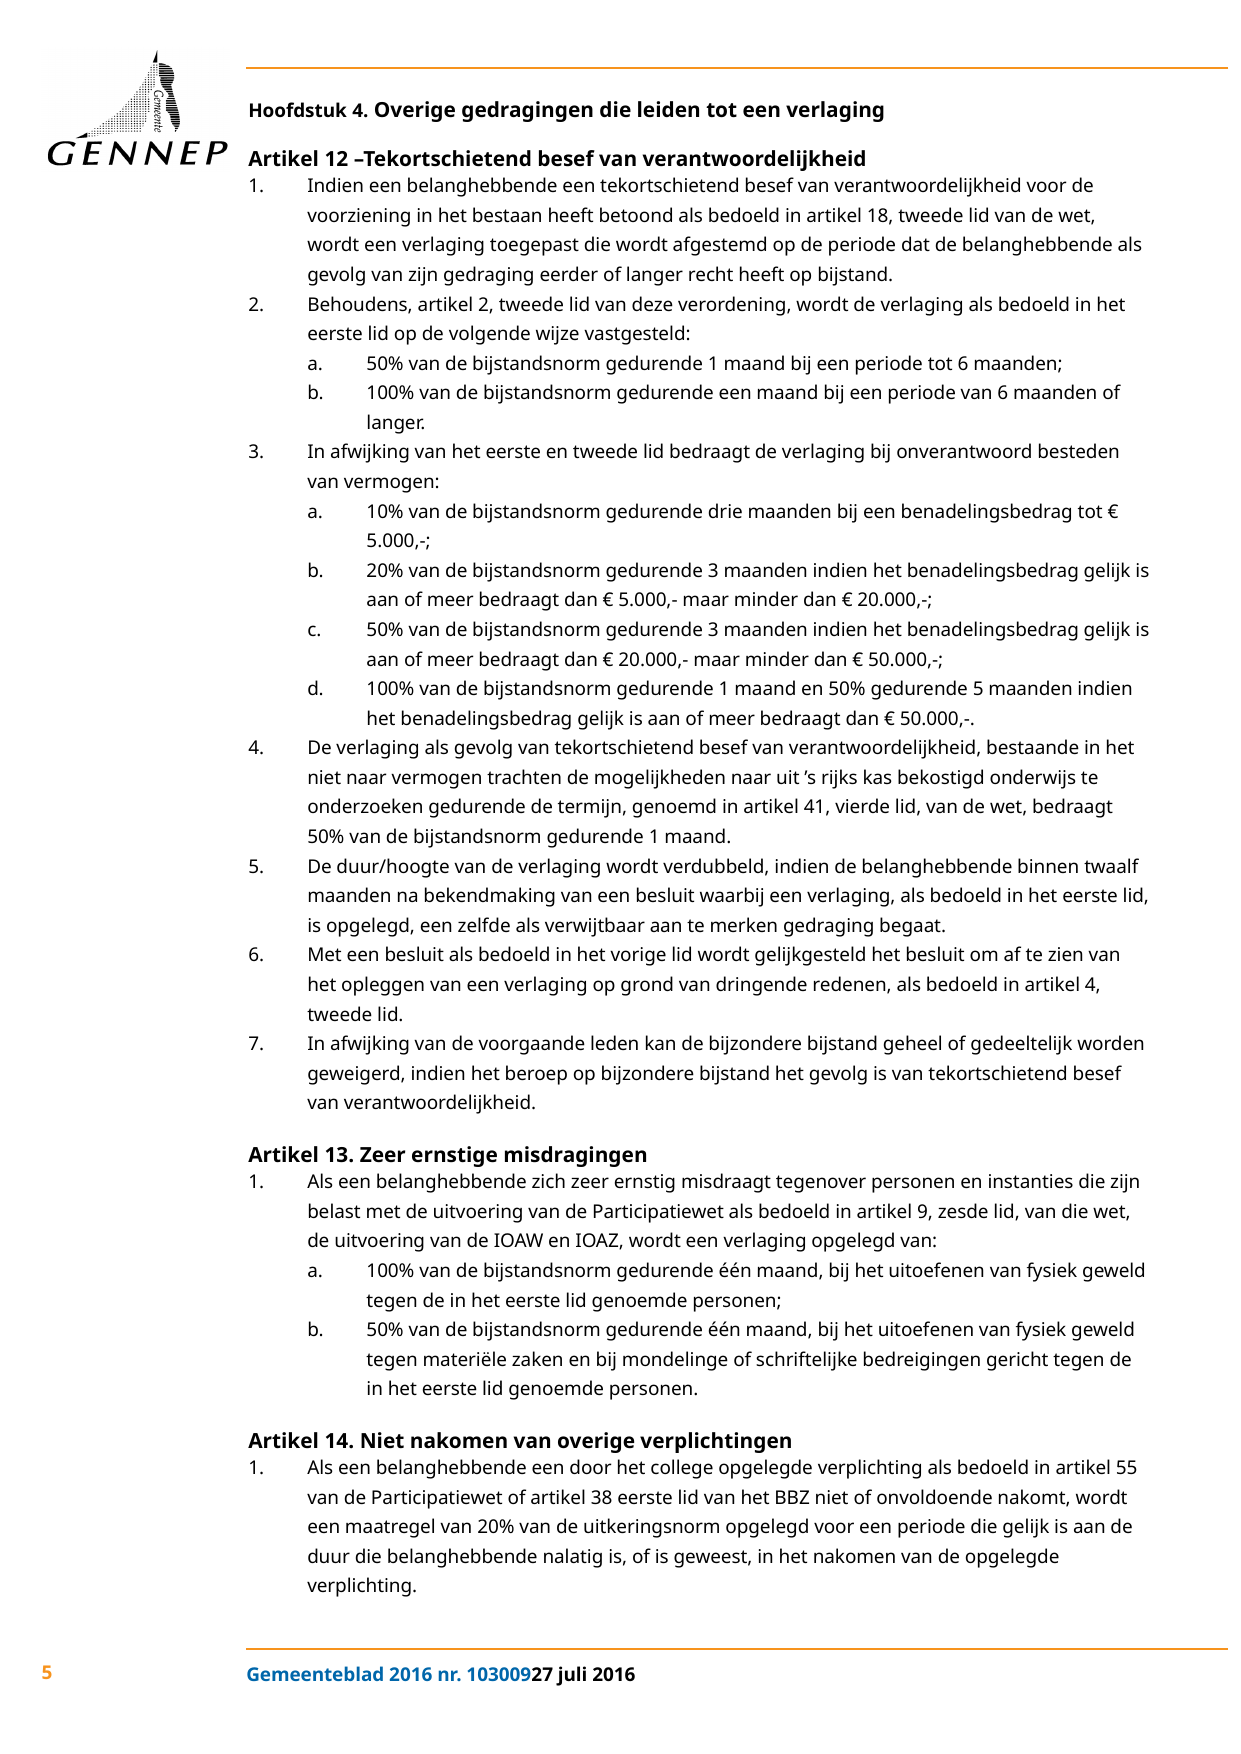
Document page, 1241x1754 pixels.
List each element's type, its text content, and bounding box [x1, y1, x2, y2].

list In afwijking van de voorgaande leden kan de bijzondere bijstand geheel of gedeeltelijk worden geweigerd, indien het beroep op bijzondere bijstand het gevolg is van tekortschietend besef van verantwoordelijkheid. [248, 1030, 1152, 1115]
list Als een belanghebbende zich zeer ernstig misdraagt tegenover personen en instanties die zijn belast met de uitvoering van de Participatiewet als bedoeld in artikel 9, zesde lid, van die wet, de uitvoering van de IOAW en IOAZ, wordt een verlaging opgelegd van: [248, 1168, 1152, 1253]
text Artikel 13. Zeer ernstige misdragingen [248, 1140, 1152, 1168]
list 100% van de bijstandsnorm gedurende één maand, bij het uitoefenen van fysiek geweld tegen de in het eerste lid genoemde personen; [307, 1257, 1152, 1312]
text Artikel 14. Niet nakomen van overige verplichtingen [248, 1426, 1152, 1454]
list 10% van de bijstandsnorm gedurende drie maanden bij een benadelingsbedrag tot € 5.000,-; [307, 498, 1152, 553]
list De duur/hoogte van de verlaging wordt verdubbeld, indien de belanghebbende binnen twaalf maanden na bekendmaking van een besluit waarbij een verlaging, als bedoeld in het eerste lid, is opgelegd, een zelfde als verwijtbaar aan te merken gedraging begaat. [248, 853, 1152, 938]
list 50% van de bijstandsnorm gedurende 1 maand bij een periode tot 6 maanden; [307, 350, 1152, 376]
list 20% van de bijstandsnorm gedurende 3 maanden indien het benadelingsbedrag gelijk is aan of meer bedraagt dan € 5.000,- maar minder dan € 20.000,-; [307, 557, 1152, 612]
list 100% van de bijstandsnorm gedurende 1 maand en 50% gedurende 5 maanden indien het benadelingsbedrag gelijk is aan of meer bedraagt dan € 50.000,-. [307, 675, 1152, 731]
list Behoudens, artikel 2, tweede lid van deze verordening, wordt de verlaging als bedoeld in het eerste lid op de volgende wijze vastgesteld: [248, 291, 1152, 346]
list De verlaging als gevolg van tekortschietend besef van verantwoordelijkheid, bestaande in het niet naar vermogen trachten de mogelijkheden naar uit ’s rijks kas bekostigd onderwijs te onderzoeken gedurende de termijn, genoemd in artikel 41, vierde lid, van de wet, bedraagt 50% van de bijstandsnorm gedurende 1 maand. [248, 734, 1152, 849]
list 100% van de bijstandsnorm gedurende een maand bij een periode van 6 maanden of langer. [307, 379, 1152, 435]
list 50% van de bijstandsnorm gedurende 3 maanden indien het benadelingsbedrag gelijk is aan of meer bedraagt dan € 20.000,- maar minder dan € 50.000,-; [307, 616, 1152, 672]
text Hoofdstuk 4. Overige gedragingen die leiden tot een verlaging [248, 95, 1152, 123]
list Indien een belanghebbende een tekortschietend besef van verantwoordelijkheid voor de voorziening in het bestaan heeft betoond als bedoeld in artikel 18, tweede lid van de wet, wordt een verlaging toegepast die wordt afgestemd op de periode dat de belanghebbende als gevolg van zijn gedraging eerder of langer recht heeft op bijstand. [248, 172, 1152, 287]
picture [41, 47, 231, 172]
list Als een belanghebbende een door het college opgelegde verplichting als bedoeld in artikel 55 van de Participatiewet of artikel 38 eerste lid van het BBZ niet of onvoldoende nakomt, wordt een maatregel van 20% van de uitkeringsnorm opgelegd voor een periode die gelijk is aan de duur die belanghebbende nalatig is, of is geweest, in het nakomen van de opgelegde verplichting. [248, 1454, 1152, 1598]
text Artikel 12 –Tekortschietend besef van verantwoordelijkheid [248, 144, 1152, 172]
list Met een besluit als bedoeld in het vorige lid wordt gelijkgesteld het besluit om af te zien van het opleggen van een verlaging op grond van dringende redenen, als bedoeld in artikel 4, tweede lid. [248, 942, 1152, 1027]
list 50% van de bijstandsnorm gedurende één maand, bij het uitoefenen van fysiek geweld tegen materiële zaken en bij mondelinge of schriftelijke bedreigingen gericht tegen de in het eerste lid genoemde personen. [307, 1316, 1152, 1401]
list In afwijking van het eerste en tweede lid bedraagt de verlaging bij onverantwoord besteden van vermogen: [248, 439, 1152, 494]
